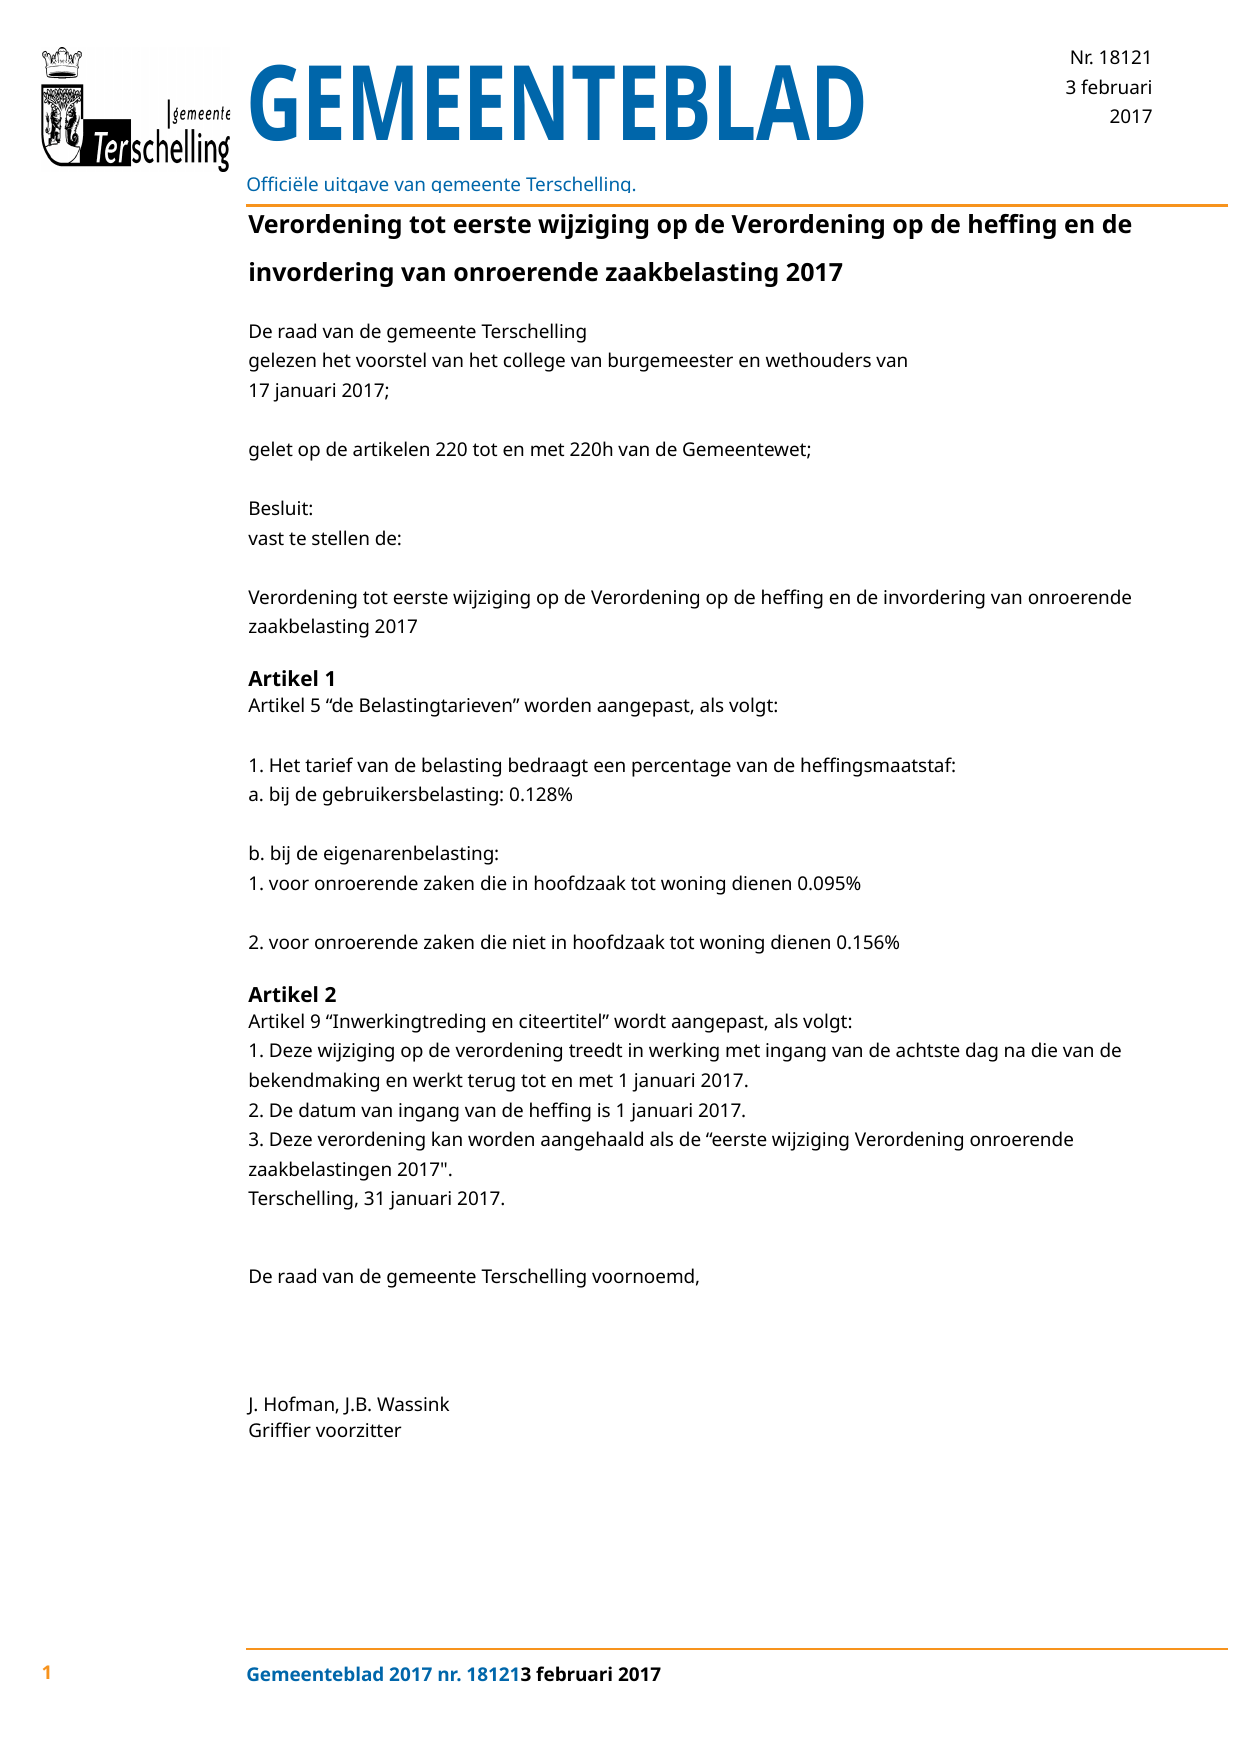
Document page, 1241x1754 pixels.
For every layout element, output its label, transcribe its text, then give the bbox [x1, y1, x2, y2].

text J. Hofman, J.B. Wassink [248, 1391, 1152, 1417]
text Artikel 2 [248, 980, 1152, 1008]
text 17 januari 2017; [248, 377, 1152, 403]
picture [41, 47, 231, 172]
text 1. voor onroerende zaken die in hoofdzaak tot woning dienen 0.095% [248, 870, 1152, 896]
text De raad van de gemeente Terschelling voornoemd, [248, 1263, 1152, 1288]
text gelezen het voorstel van het college van burgemeester en wethouders van [248, 347, 1152, 373]
text Artikel 9 “Inwerkingtreding en citeertitel” wordt aangepast, als volgt: [248, 1008, 1152, 1034]
text 1. Het tarief van de belasting bedraagt een percentage van de heffingsmaatstaf: [248, 752, 1152, 777]
text 1. Deze wijziging op de verordening treedt in werking met ingang van de achtste dag na die van de bekendmaking en werkt terug tot en met 1 januari 2017. [248, 1038, 1152, 1093]
text Artikel 1 [248, 664, 1152, 693]
text 2. De datum van ingang van de heffing is 1 januari 2017. [248, 1097, 1152, 1123]
text vast te stellen de: [248, 525, 1152, 551]
text Verordening tot eerste wijziging op de Verordening op de heffing en de invordering van onroerende zaakbelasting 2017 [248, 584, 1152, 639]
text Besluit: [248, 495, 1152, 521]
text b. bij de eigenarenbelasting: [248, 841, 1152, 866]
text a. bij de gebruikersbelasting: 0.128% [248, 781, 1152, 807]
text Griffier voorzitter [248, 1417, 1152, 1443]
text 3. Deze verordening kan worden aangehaald als de “eerste wijziging Verordening onroerende zaakbelastingen 2017". [248, 1126, 1152, 1182]
text Artikel 5 “de Belastingtarieven” worden aangepast, als volgt: [248, 693, 1152, 718]
text Terschelling, 31 januari 2017. [248, 1186, 1152, 1211]
text 2. voor onroerende zaken die niet in hoofdzaak tot woning dienen 0.156% [248, 929, 1152, 955]
text De raad van de gemeente Terschelling [248, 318, 1152, 344]
text gelet op de artikelen 220 tot en met 220h van de Gemeentewet; [248, 436, 1152, 462]
text Verordening tot eerste wijziging op de Verordening op de heffing en de invordering van onroerende zaakbelasting 2017 [248, 207, 1152, 288]
